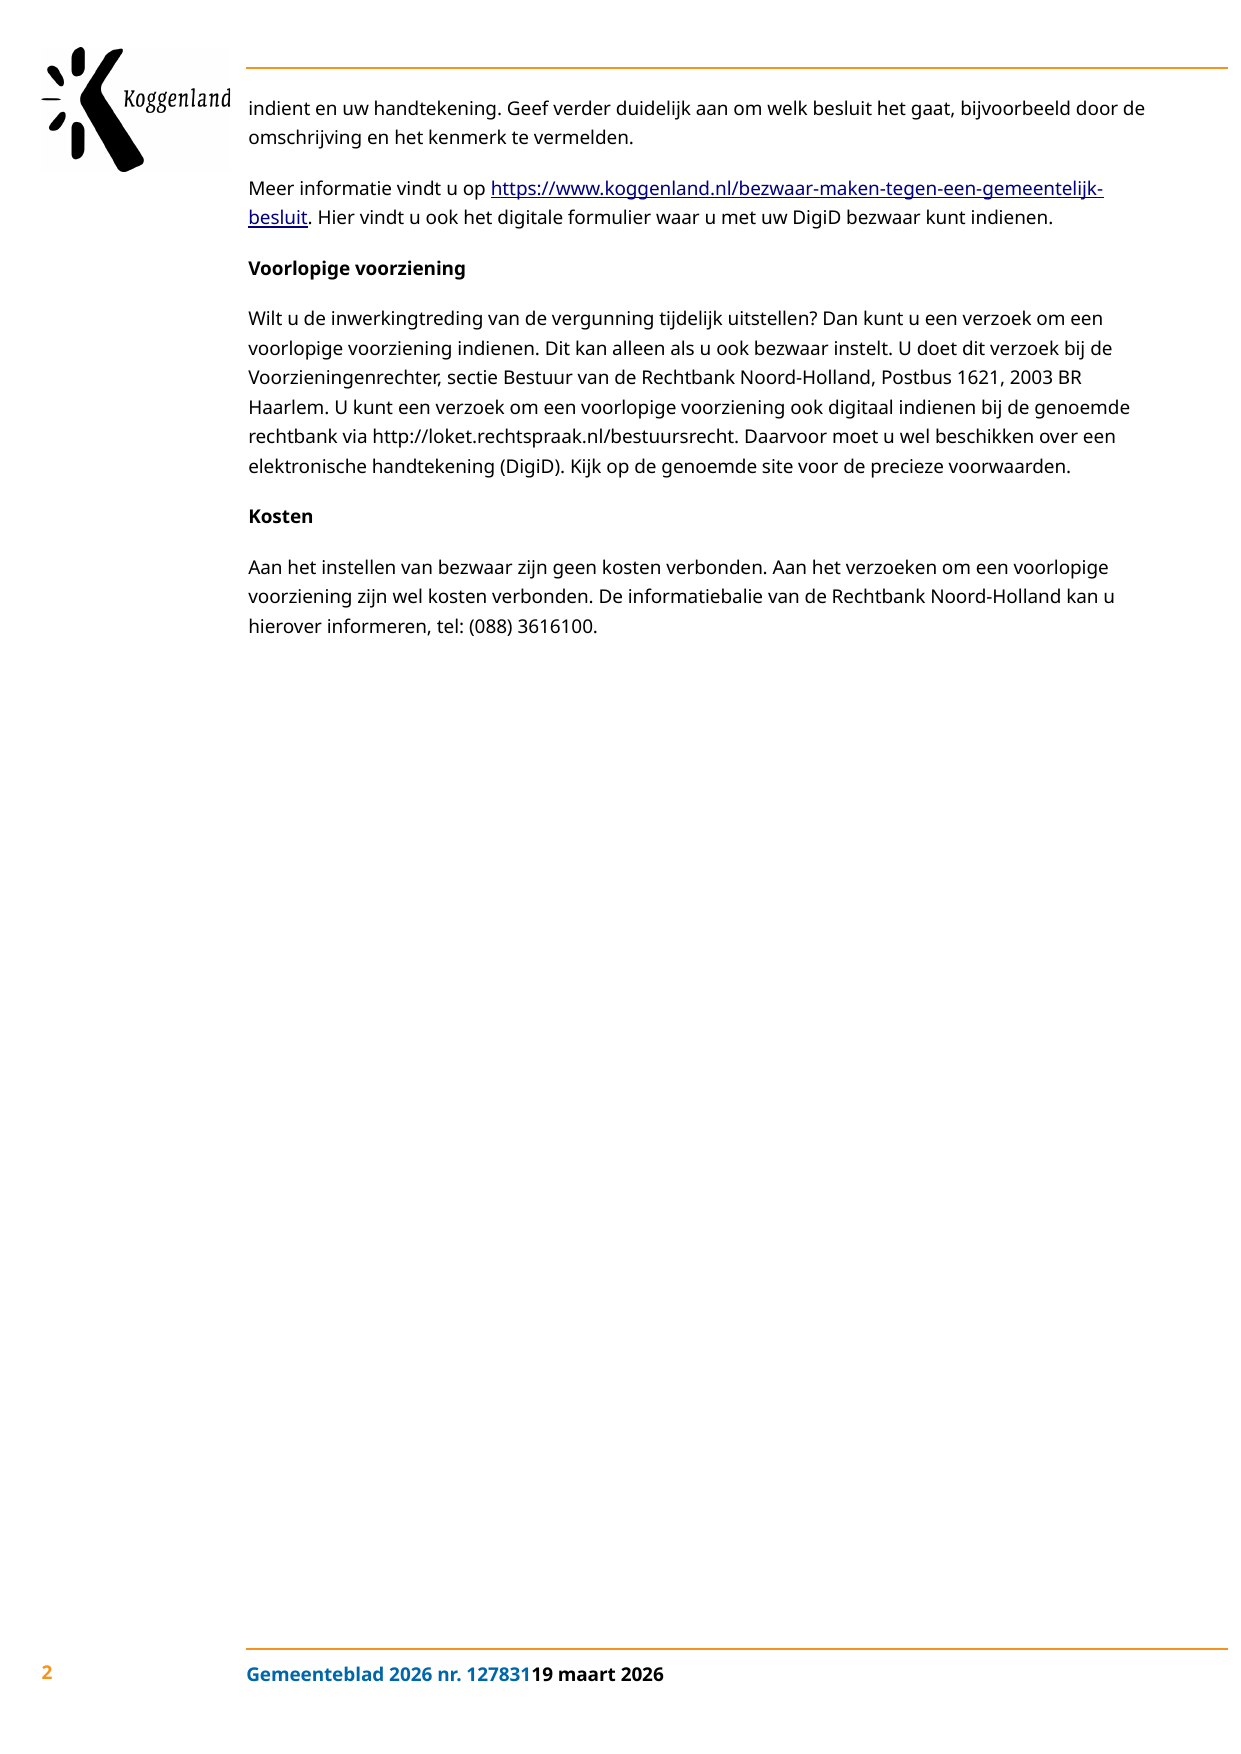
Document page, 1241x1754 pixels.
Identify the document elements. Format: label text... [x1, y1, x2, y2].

picture [41, 47, 231, 172]
text Aan het instellen van bezwaar zijn geen kosten verbonden. Aan het verzoeken om een voorlopige voorziening zijn wel kosten verbonden. De informatiebalie van de Rechtbank Noord-Holland kan u hierover informeren, tel: (088) 3616100. [248, 554, 1152, 639]
text Kosten [248, 503, 1152, 529]
text Wilt u de inwerkingtreding van de vergunning tijdelijk uitstellen? Dan kunt u een verzoek om een voorlopige voorziening indienen. Dit kan alleen als u ook bezwaar instelt. U doet dit verzoek bij de Voorzieningenrechter, sectie Bestuur van de Rechtbank Noord-Holland, Postbus 1621, 2003 BR Haarlem. U kunt een verzoek om een voorlopige voorziening ook digitaal indienen bij de genoemde rechtbank via http://loket.rechtspraak.nl/bestuursrecht. Daarvoor moet u wel beschikken over een elektronische handtekening (DigiD). Kijk op de genoemde site voor de precieze voorwaarden. [248, 305, 1152, 479]
text Meer informatie vindt u op https://www.koggenland.nl/bezwaar-maken-tegen-een-gemeentelijk-besluit. Hier vindt u ook het digitale formulier waar u met uw DigiD bezwaar kunt indienen. [248, 175, 1152, 230]
text Voorlopige voorziening [248, 255, 1152, 281]
text indient en uw handtekening. Geef verder duidelijk aan om welk besluit het gaat, bijvoorbeeld door de omschrijving en het kenmerk te vermelden. [248, 95, 1152, 150]
